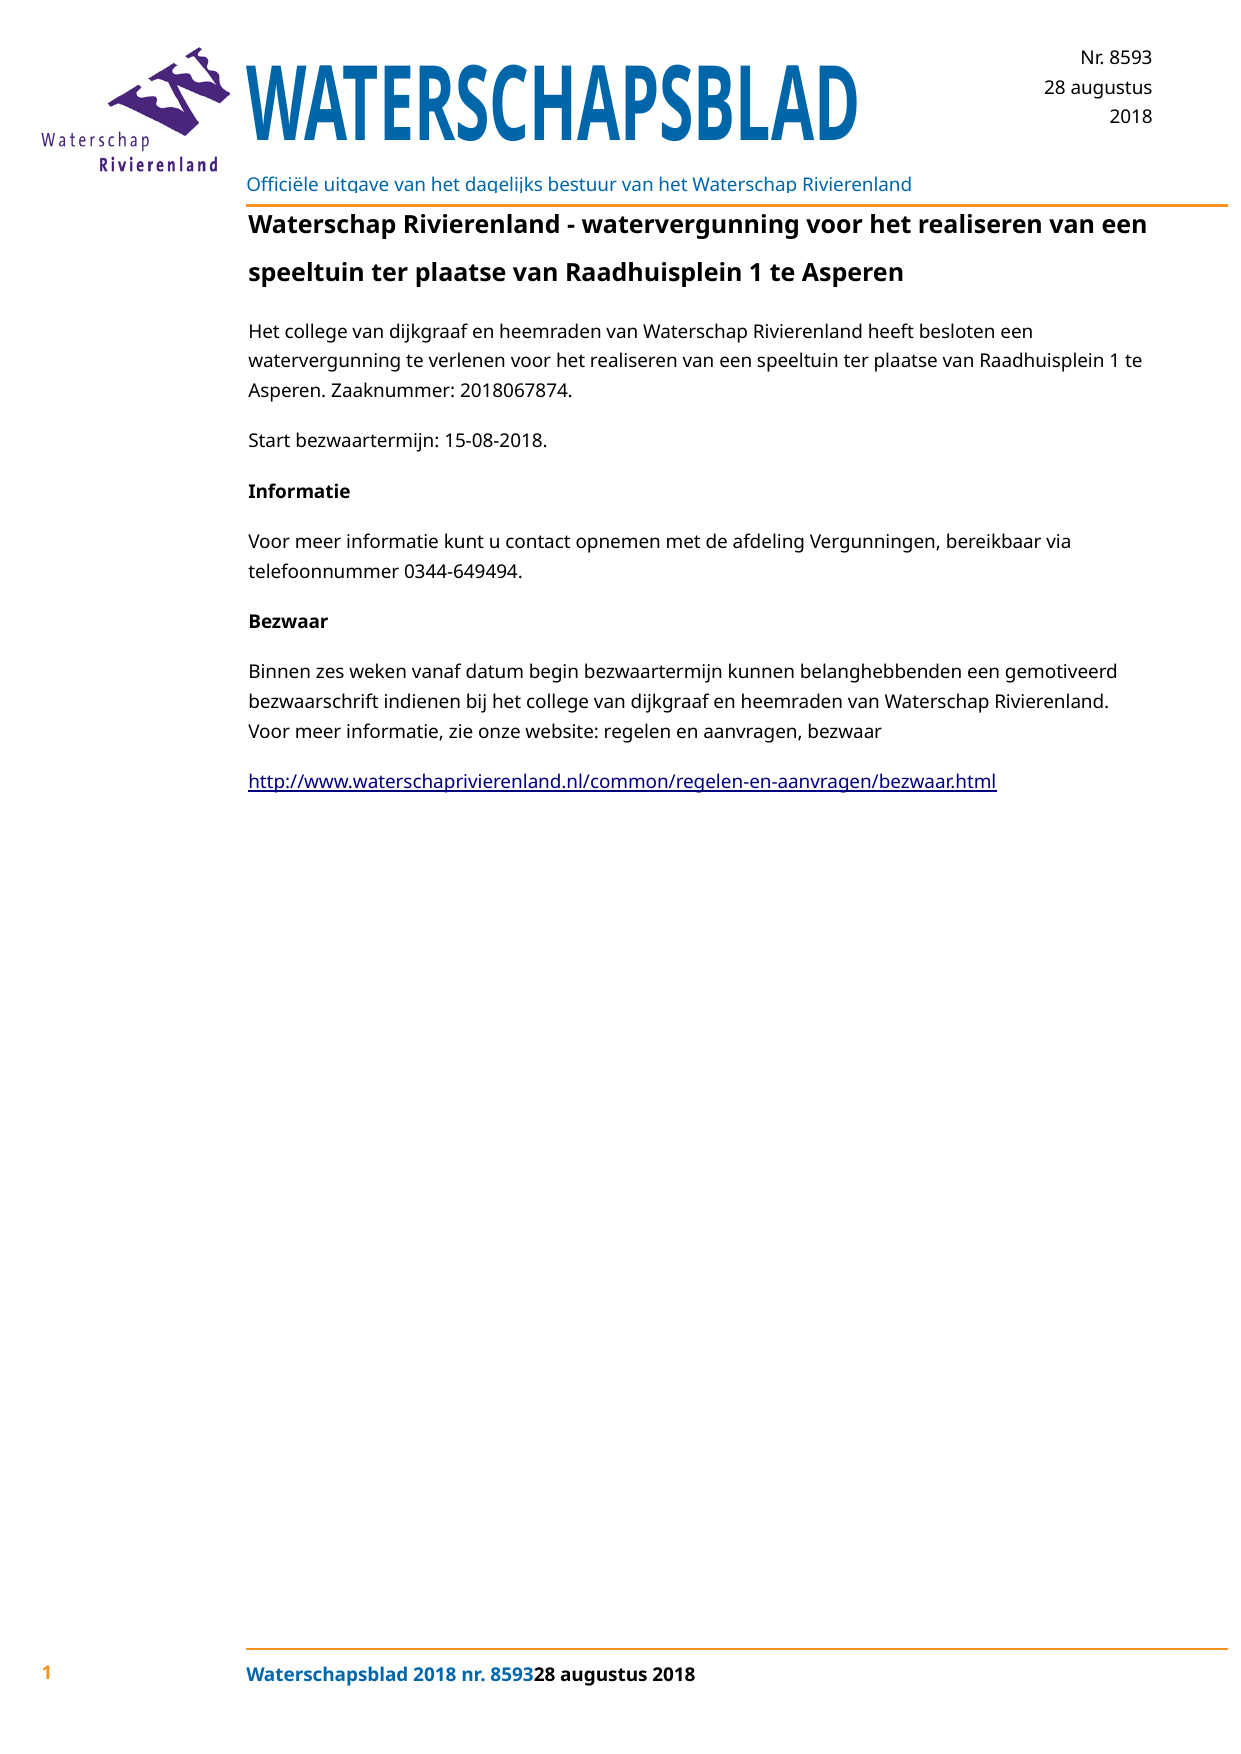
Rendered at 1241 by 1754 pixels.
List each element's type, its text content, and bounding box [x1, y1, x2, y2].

text Informatie [248, 478, 1152, 504]
text Bezwaar [248, 608, 1152, 634]
text Binnen zes weken vanaf datum begin bezwaartermijn kunnen belanghebbenden een gemotiveerd bezwaarschrift indienen bij het college van dijkgraaf en heemraden van Waterschap Rivierenland. Voor meer informatie, zie onze website: regelen en aanvragen, bezwaar [248, 659, 1152, 744]
text http://www.waterschaprivierenland.nl/common/regelen-en-aanvragen/bezwaar.html [248, 768, 1152, 794]
text Start bezwaartermijn: 15-08-2018. [248, 427, 1152, 453]
picture [41, 47, 231, 172]
text Waterschap Rivierenland - watervergunning voor het realiseren van een speeltuin ter plaatse van Raadhuisplein 1 te Asperen [248, 207, 1152, 288]
text Voor meer informatie kunt u contact opnemen met de afdeling Vergunningen, bereikbaar via telefoonnummer 0344-649494. [248, 528, 1152, 584]
text Het college van dijkgraaf en heemraden van Waterschap Rivierenland heeft besloten een watervergunning te verlenen voor het realiseren van een speeltuin ter plaatse van Raadhuisplein 1 te Asperen. Zaaknummer: 2018067874. [248, 318, 1152, 403]
